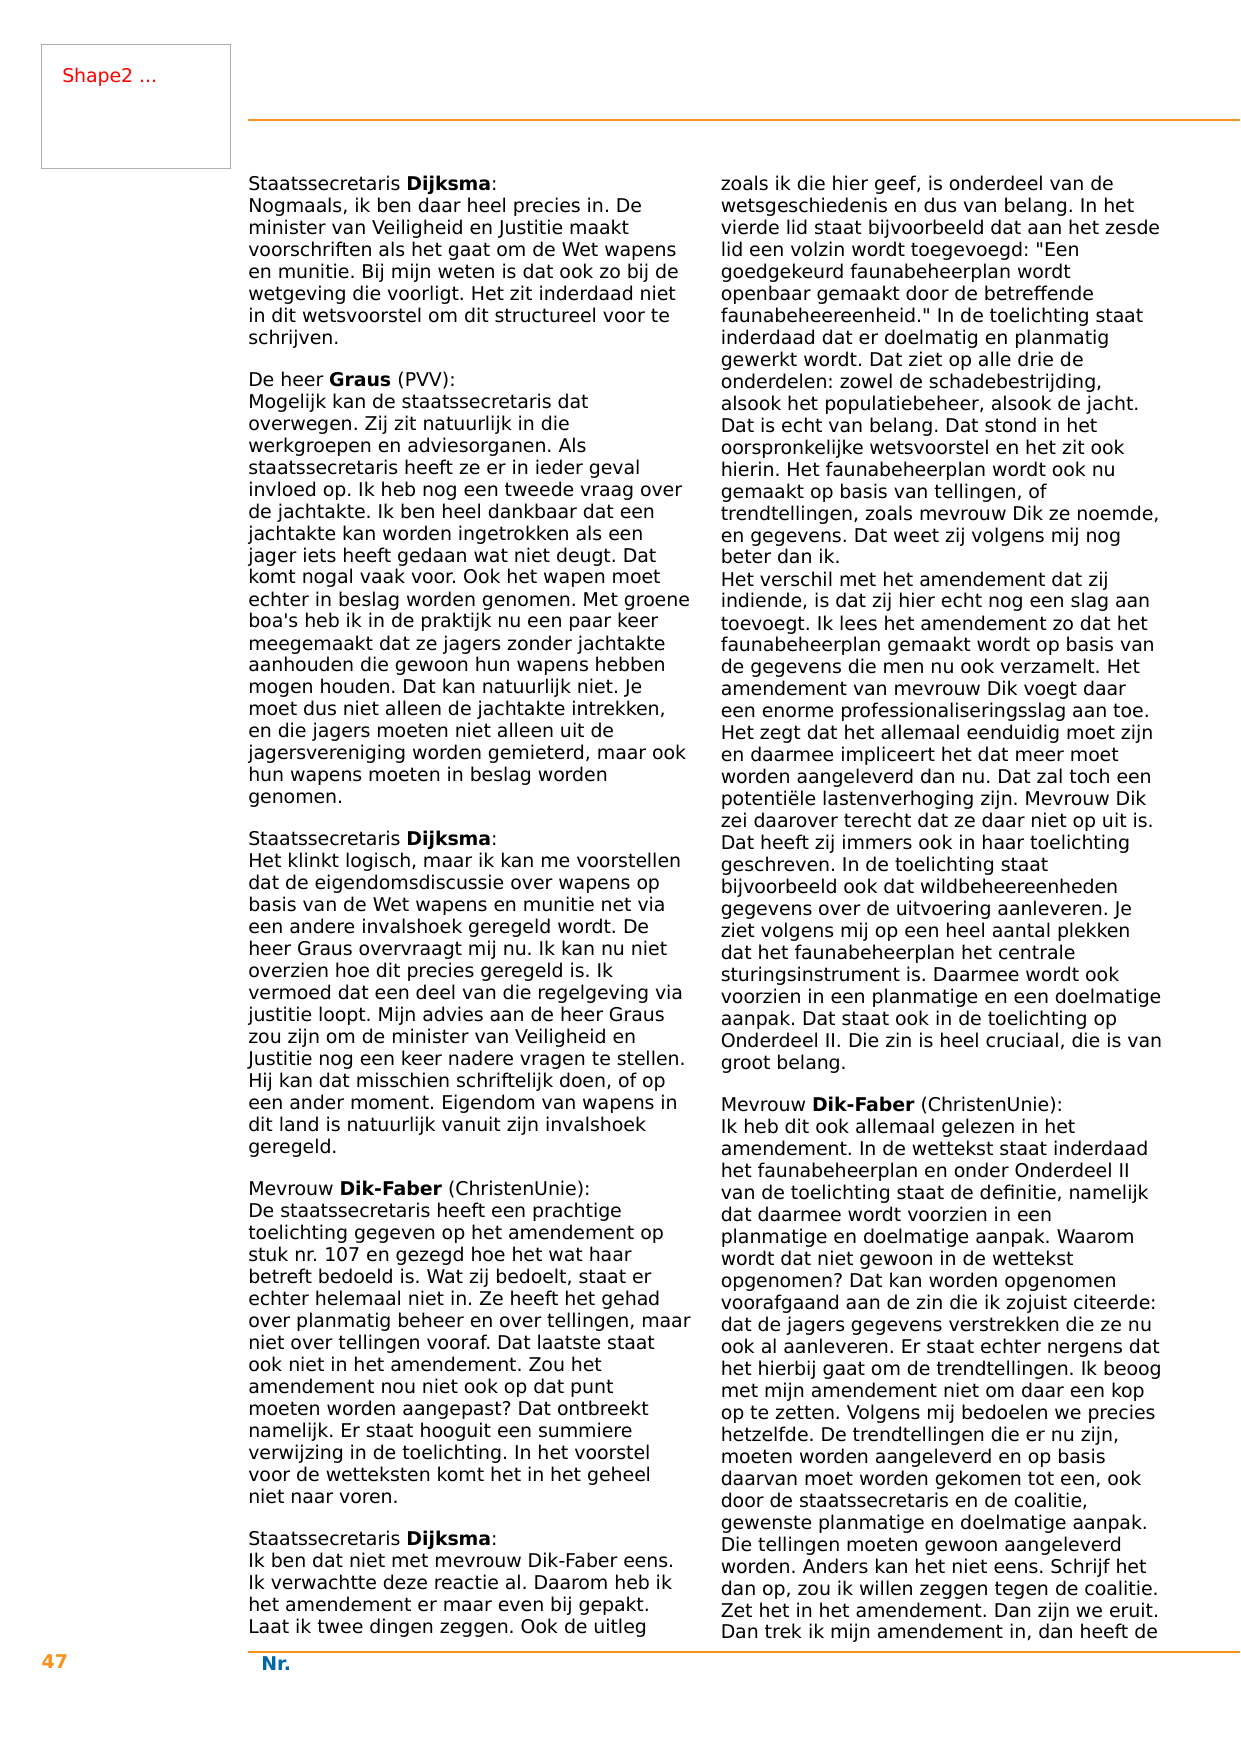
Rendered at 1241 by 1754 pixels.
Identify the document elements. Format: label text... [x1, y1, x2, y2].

text Mogelijk kan de staatssecretaris dat overwegen. Zij zit natuurlijk in die werkgroepen en adviesorganen. Als staatssecretaris heeft ze er in ieder geval invloed op. Ik heb nog een tweede vraag over de jachtakte. Ik ben heel dankbaar dat een jachtakte kan worden ingetrokken als een jager iets heeft gedaan wat niet deugt. Dat komt nogal vaak voor. Ook het wapen moet echter in beslag worden genomen. Met groene boa's heb ik in de praktijk nu een paar keer meegemaakt dat ze jagers zonder jachtakte aanhouden die gewoon hun wapens hebben mogen houden. Dat kan natuurlijk niet. Je moet dus niet alleen de jachtakte intrekken, en die jagers moeten niet alleen uit de jagersvereniging worden gemieterd, maar ook hun wapens moeten in beslag worden genomen. [248, 391, 691, 808]
text Mevrouw Dik-Faber (ChristenUnie): [721, 1094, 1163, 1116]
text Het klinkt logisch, maar ik kan me voorstellen dat de eigendomsdiscussie over wapens op basis van de Wet wapens en munitie net via een andere invalshoek geregeld wordt. De heer Graus overvraagt mij nu. Ik kan nu niet overzien hoe dit precies geregeld is. Ik vermoed dat een deel van die regelgeving via justitie loopt. Mijn advies aan de heer Graus zou zijn om de minister van Veiligheid en Justitie nog een keer nadere vragen te stellen. Hij kan dat misschien schriftelijk doen, of op een ander moment. Eigendom van wapens in dit land is natuurlijk vanuit zijn invalshoek geregeld. [248, 850, 691, 1158]
text Mevrouw Dik-Faber (ChristenUnie): [248, 1178, 691, 1200]
text Staatssecretaris Dijksma: [248, 1528, 691, 1549]
text De staatssecretaris heeft een prachtige toelichting gegeven op het amendement op stuk nr. 107 en gezegd hoe het wat haar betreft bedoeld is. Wat zij bedoelt, staat er echter helemaal niet in. Ze heeft het gehad over planmatig beheer en over tellingen, maar niet over tellingen vooraf. Dat laatste staat ook niet in het amendement. Zou het amendement nou niet ook op dat punt moeten worden aangepast? Dat ontbreekt namelijk. Er staat hooguit een summiere verwijzing in de toelichting. In het voorstel voor de wetteksten komt het in het geheel niet naar voren. [248, 1200, 691, 1508]
text Staatssecretaris Dijksma: [248, 173, 691, 195]
text Het verschil met het amendement dat zij indiende, is dat zij hier echt nog een slag aan toevoegt. Ik lees het amendement zo dat het faunabeheerplan gemaakt wordt op basis van de gegevens die men nu ook verzamelt. Het amendement van mevrouw Dik voegt daar een enorme professionaliseringsslag aan toe. Het zegt dat het allemaal eenduidig moet zijn en daarmee impliceert het dat meer moet worden aangeleverd dan nu. Dat zal toch een potentiële lastenverhoging zijn. Mevrouw Dik zei daarover terecht dat ze daar niet op uit is. Dat heeft zij immers ook in haar toelichting geschreven. In de toelichting staat bijvoorbeeld ook dat wildbeheereenheden gegevens over de uitvoering aanleveren. Je ziet volgens mij op een heel aantal plekken dat het faunabeheerplan het centrale sturingsinstrument is. Daarmee wordt ook voorzien in een planmatige en een doelmatige aanpak. Dat staat ook in de toelichting op Onderdeel II. Die zin is heel cruciaal, die is van groot belang. [721, 568, 1163, 1074]
text Ik heb dit ook allemaal gelezen in het amendement. In de wettekst staat inderdaad het faunabeheerplan en onder Onderdeel II van de toelichting staat de definitie, namelijk dat daarmee wordt voorzien in een planmatige en doelmatige aanpak. Waarom wordt dat niet gewoon in de wettekst opgenomen? Dat kan worden opgenomen voorafgaand aan de zin die ik zojuist citeerde: dat de jagers gegevens verstrekken die ze nu ook al aanleveren. Er staat echter nergens dat het hierbij gaat om de trendtellingen. Ik beoog met mijn amendement niet om daar een kop op te zetten. Volgens mij bedoelen we precies hetzelfde. De trendtellingen die er nu zijn, moeten worden aangeleverd en op basis daarvan moet worden gekomen tot een, ook door de staatssecretaris en de coalitie, gewenste planmatige en doelmatige aanpak. Die tellingen moeten gewoon aangeleverd worden. Anders kan het niet eens. Schrijf het dan op, zou ik willen zeggen tegen de coalitie. Zet het in het amendement. Dan zijn we eruit. Dan trek ik mijn amendement in, dan heeft de [721, 1116, 1163, 1643]
text De heer Graus (PVV): [248, 369, 691, 391]
text zoals ik die hier geef, is onderdeel van de wetsgeschiedenis en dus van belang. In het vierde lid staat bijvoorbeeld dat aan het zesde lid een volzin wordt toegevoegd: "Een goedgekeurd faunabeheerplan wordt openbaar gemaakt door de betreffende faunabeheereenheid." In de toelichting staat inderdaad dat er doelmatig en planmatig gewerkt wordt. Dat ziet op alle drie de onderdelen: zowel de schadebestrijding, alsook het populatiebeheer, alsook de jacht. Dat is echt van belang. Dat stond in het oorspronkelijke wetsvoorstel en het zit ook hierin. Het faunabeheerplan wordt ook nu gemaakt op basis van tellingen, of trendtellingen, zoals mevrouw Dik ze noemde, en gegevens. Dat weet zij volgens mij nog beter dan ik. [721, 173, 1163, 568]
text Ik ben dat niet met mevrouw Dik-Faber eens. Ik verwachtte deze reactie al. Daarom heb ik het amendement er maar even bij gepakt. Laat ik twee dingen zeggen. Ook de uitleg [248, 1549, 691, 1637]
text Nogmaals, ik ben daar heel precies in. De minister van Veiligheid en Justitie maakt voorschriften als het gaat om de Wet wapens en munitie. Bij mijn weten is dat ook zo bij de wetgeving die voorligt. Het zit inderdaad niet in dit wetsvoorstel om dit structureel voor te schrijven. [248, 195, 691, 349]
text Staatssecretaris Dijksma: [248, 828, 691, 850]
